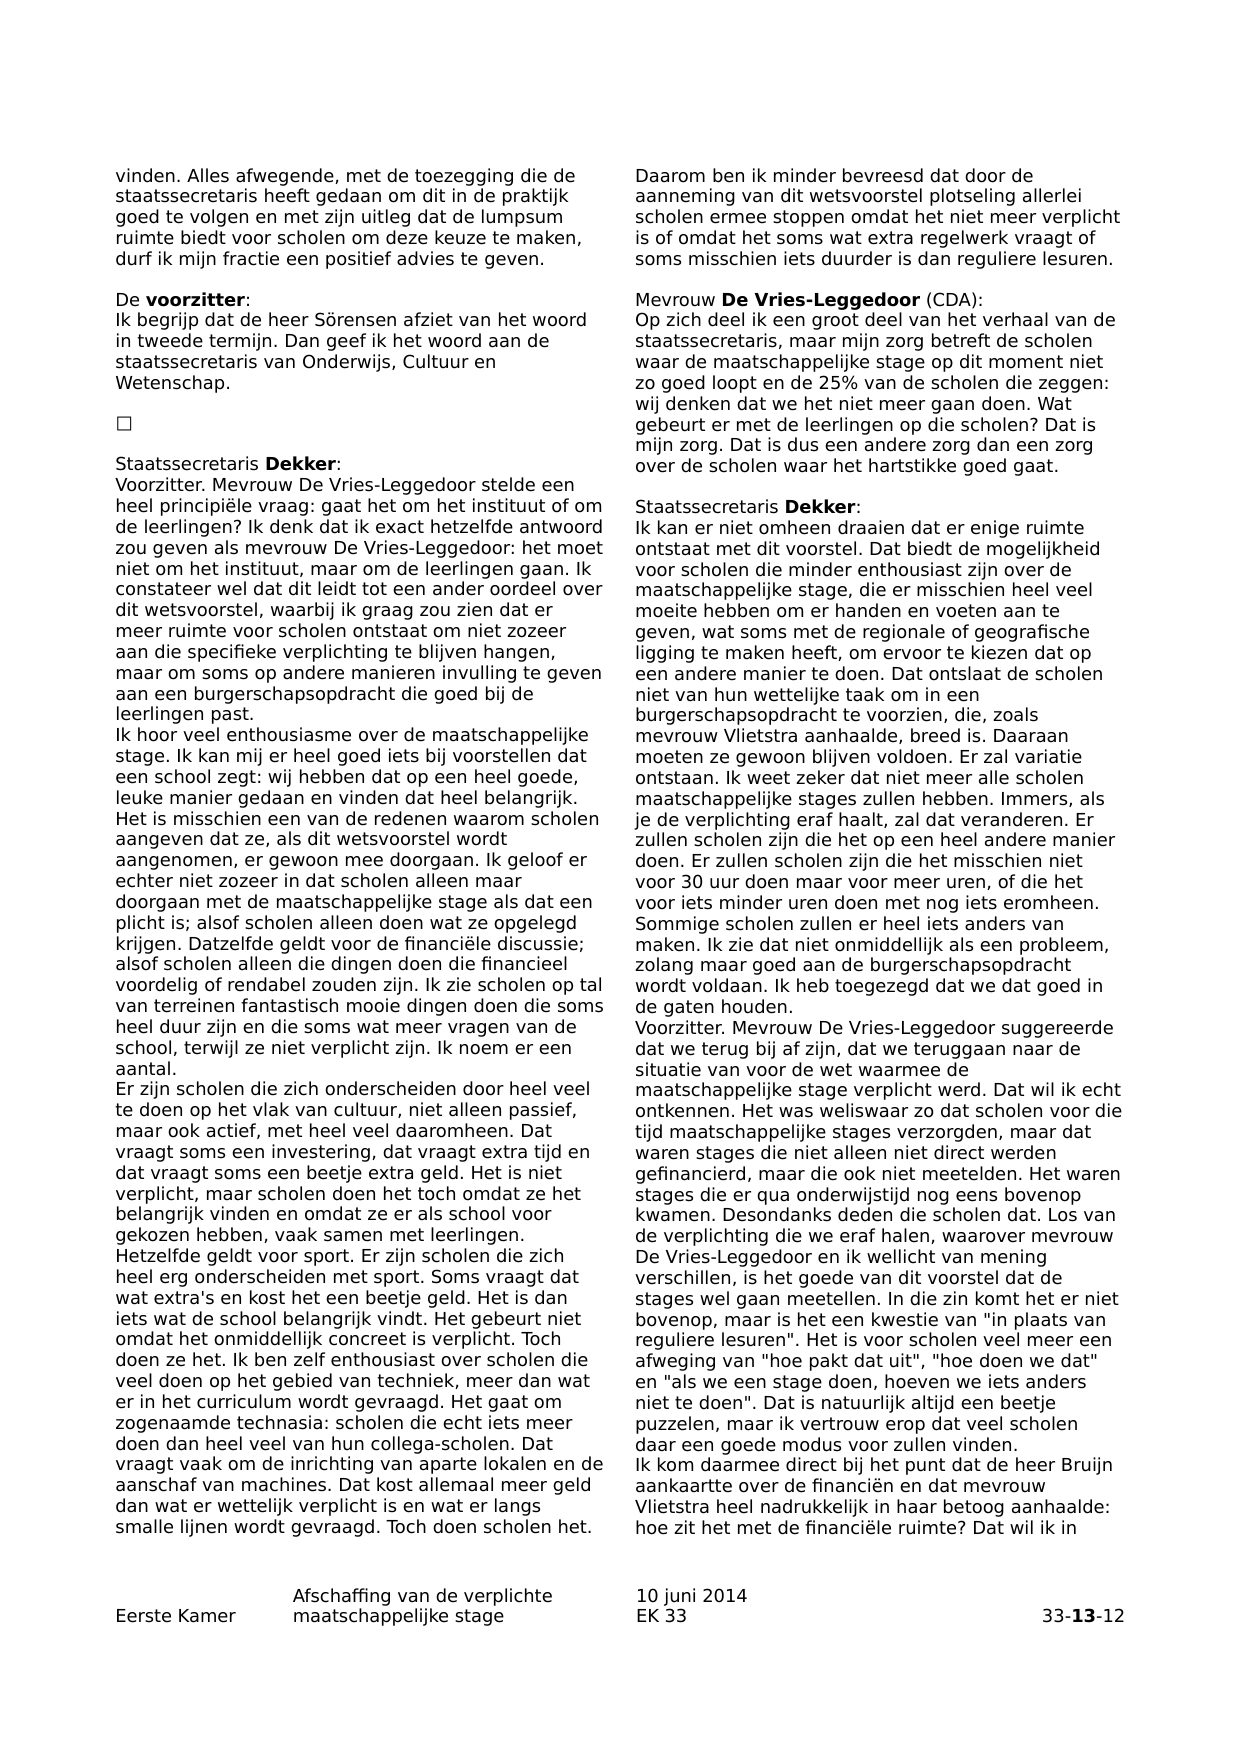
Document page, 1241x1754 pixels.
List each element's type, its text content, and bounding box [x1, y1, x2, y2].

text Daarom ben ik minder bevreesd dat door de aanneming van dit wetsvoorstel plotseling allerlei scholen ermee stoppen omdat het niet meer verplicht is of omdat het soms wat extra regelwerk vraagt of soms misschien iets duurder is dan reguliere lesuren. [635, 165, 1125, 269]
text Voorzitter. Mevrouw De Vries-Leggedoor suggereerde dat we terug bij af zijn, dat we teruggaan naar de situatie van voor de wet waarmee de maatschappelijke stage verplicht werd. Dat wil ik echt ontkennen. Het was weliswaar zo dat scholen voor die tijd maatschappelijke stages verzorgden, maar dat waren stages die niet alleen niet direct werden gefinancierd, maar die ook niet meetelden. Het waren stages die er qua onderwijstijd nog eens bovenop kwamen. Desondanks deden die scholen dat. Los van de verplichting die we eraf halen, waarover mevrouw De Vries-Leggedoor en ik wellicht van mening verschillen, is het goede van dit voorstel dat de stages wel gaan meetellen. In die zin komt het er niet bovenop, maar is het een kwestie van "in plaats van reguliere lesuren". Het is voor scholen veel meer een afweging van "hoe pakt dat uit", "hoe doen we dat" en "als we een stage doen, hoeven we iets anders niet te doen". Dat is natuurlijk altijd een beetje puzzelen, maar ik vertrouw erop dat veel scholen daar een goede modus voor zullen vinden. [635, 1018, 1125, 1455]
text De voorzitter: [115, 289, 605, 310]
text Staatssecretaris Dekker: [115, 454, 605, 475]
text Er zijn scholen die zich onderscheiden door heel veel te doen op het vlak van cultuur, niet alleen passief, maar ook actief, met heel veel daaromheen. Dat vraagt soms een investering, dat vraagt extra tijd en dat vraagt soms een beetje extra geld. Het is niet verplicht, maar scholen doen het toch omdat ze het belangrijk vinden en omdat ze er als school voor gekozen hebben, vaak samen met leerlingen. Hetzelfde geldt voor sport. Er zijn scholen die zich heel erg onderscheiden met sport. Soms vraagt dat wat extra's en kost het een beetje geld. Het is dan iets wat de school belangrijk vindt. Het gebeurt niet omdat het onmiddellijk concreet is verplicht. Toch doen ze het. Ik ben zelf enthousiast over scholen die veel doen op het gebied van techniek, meer dan wat er in het curriculum wordt gevraagd. Het gaat om zogenaamde technasia: scholen die echt iets meer doen dan heel veel van hun collega-scholen. Dat vraagt vaak om de inrichting van aparte lokalen en de aanschaf van machines. Dat kost allemaal meer geld dan wat er wettelijk verplicht is en wat er langs smalle lijnen wordt gevraagd. Toch doen scholen het. [115, 1079, 605, 1537]
text Mevrouw De Vries-Leggedoor (CDA): [635, 289, 1125, 310]
text Staatssecretaris Dekker: [635, 497, 1125, 518]
text vinden. Alles afwegende, met de toezegging die de staatssecretaris heeft gedaan om dit in de praktijk goed te volgen en met zijn uitleg dat de lumpsum ruimte biedt voor scholen om deze keuze te maken, durf ik mijn fractie een positief advies te geven. [115, 165, 605, 269]
text Ik kom daarmee direct bij het punt dat de heer Bruijn aankaartte over de financiën en dat mevrouw Vlietstra heel nadrukkelijk in haar betoog aanhaalde: hoe zit het met de financiële ruimte? Dat wil ik in [635, 1455, 1125, 1538]
text Ik begrijp dat de heer Sörensen afziet van het woord in tweede termijn. Dan geef ik het woord aan de staatssecretaris van Onderwijs, Cultuur en Wetenschap. [115, 310, 605, 393]
text ⬜ [115, 413, 605, 434]
text Op zich deel ik een groot deel van het verhaal van de staatssecretaris, maar mijn zorg betreft de scholen waar de maatschappelijke stage op dit moment niet zo goed loopt en de 25% van de scholen die zeggen: wij denken dat we het niet meer gaan doen. Wat gebeurt er met de leerlingen op die scholen? Dat is mijn zorg. Dat is dus een andere zorg dan een zorg over de scholen waar het hartstikke goed gaat. [635, 310, 1125, 477]
text Ik hoor veel enthousiasme over de maatschappelijke stage. Ik kan mij er heel goed iets bij voorstellen dat een school zegt: wij hebben dat op een heel goede, leuke manier gedaan en vinden dat heel belangrijk. Het is misschien een van de redenen waarom scholen aangeven dat ze, als dit wetsvoorstel wordt aangenomen, er gewoon mee doorgaan. Ik geloof er echter niet zozeer in dat scholen alleen maar doorgaan met de maatschappelijke stage als dat een plicht is; alsof scholen alleen doen wat ze opgelegd krijgen. Datzelfde geldt voor de financiële discussie; alsof scholen alleen die dingen doen die financieel voordelig of rendabel zouden zijn. Ik zie scholen op tal van terreinen fantastisch mooie dingen doen die soms heel duur zijn en die soms wat meer vragen van de school, terwijl ze niet verplicht zijn. Ik noem er een aantal. [115, 725, 605, 1079]
text Voorzitter. Mevrouw De Vries-Leggedoor stelde een heel principiële vraag: gaat het om het instituut of om de leerlingen? Ik denk dat ik exact hetzelfde antwoord zou geven als mevrouw De Vries-Leggedoor: het moet niet om het instituut, maar om de leerlingen gaan. Ik constateer wel dat dit leidt tot een ander oordeel over dit wetsvoorstel, waarbij ik graag zou zien dat er meer ruimte voor scholen ontstaat om niet zozeer aan die specifieke verplichting te blijven hangen, maar om soms op andere manieren invulling te geven aan een burgerschapsopdracht die goed bij de leerlingen past. [115, 475, 605, 725]
text Ik kan er niet omheen draaien dat er enige ruimte ontstaat met dit voorstel. Dat biedt de mogelijkheid voor scholen die minder enthousiast zijn over de maatschappelijke stage, die er misschien heel veel moeite hebben om er handen en voeten aan te geven, wat soms met de regionale of geografische ligging te maken heeft, om ervoor te kiezen dat op een andere manier te doen. Dat ontslaat de scholen niet van hun wettelijke taak om in een burgerschapsopdracht te voorzien, die, zoals mevrouw Vlietstra aanhaalde, breed is. Daaraan moeten ze gewoon blijven voldoen. Er zal variatie ontstaan. Ik weet zeker dat niet meer alle scholen maatschappelijke stages zullen hebben. Immers, als je de verplichting eraf haalt, zal dat veranderen. Er zullen scholen zijn die het op een heel andere manier doen. Er zullen scholen zijn die het misschien niet voor 30 uur doen maar voor meer uren, of die het voor iets minder uren doen met nog iets eromheen. Sommige scholen zullen er heel iets anders van maken. Ik zie dat niet onmiddellijk als een probleem, zolang maar goed aan de burgerschapsopdracht wordt voldaan. Ik heb toegezegd dat we dat goed in de gaten houden. [635, 518, 1125, 1018]
